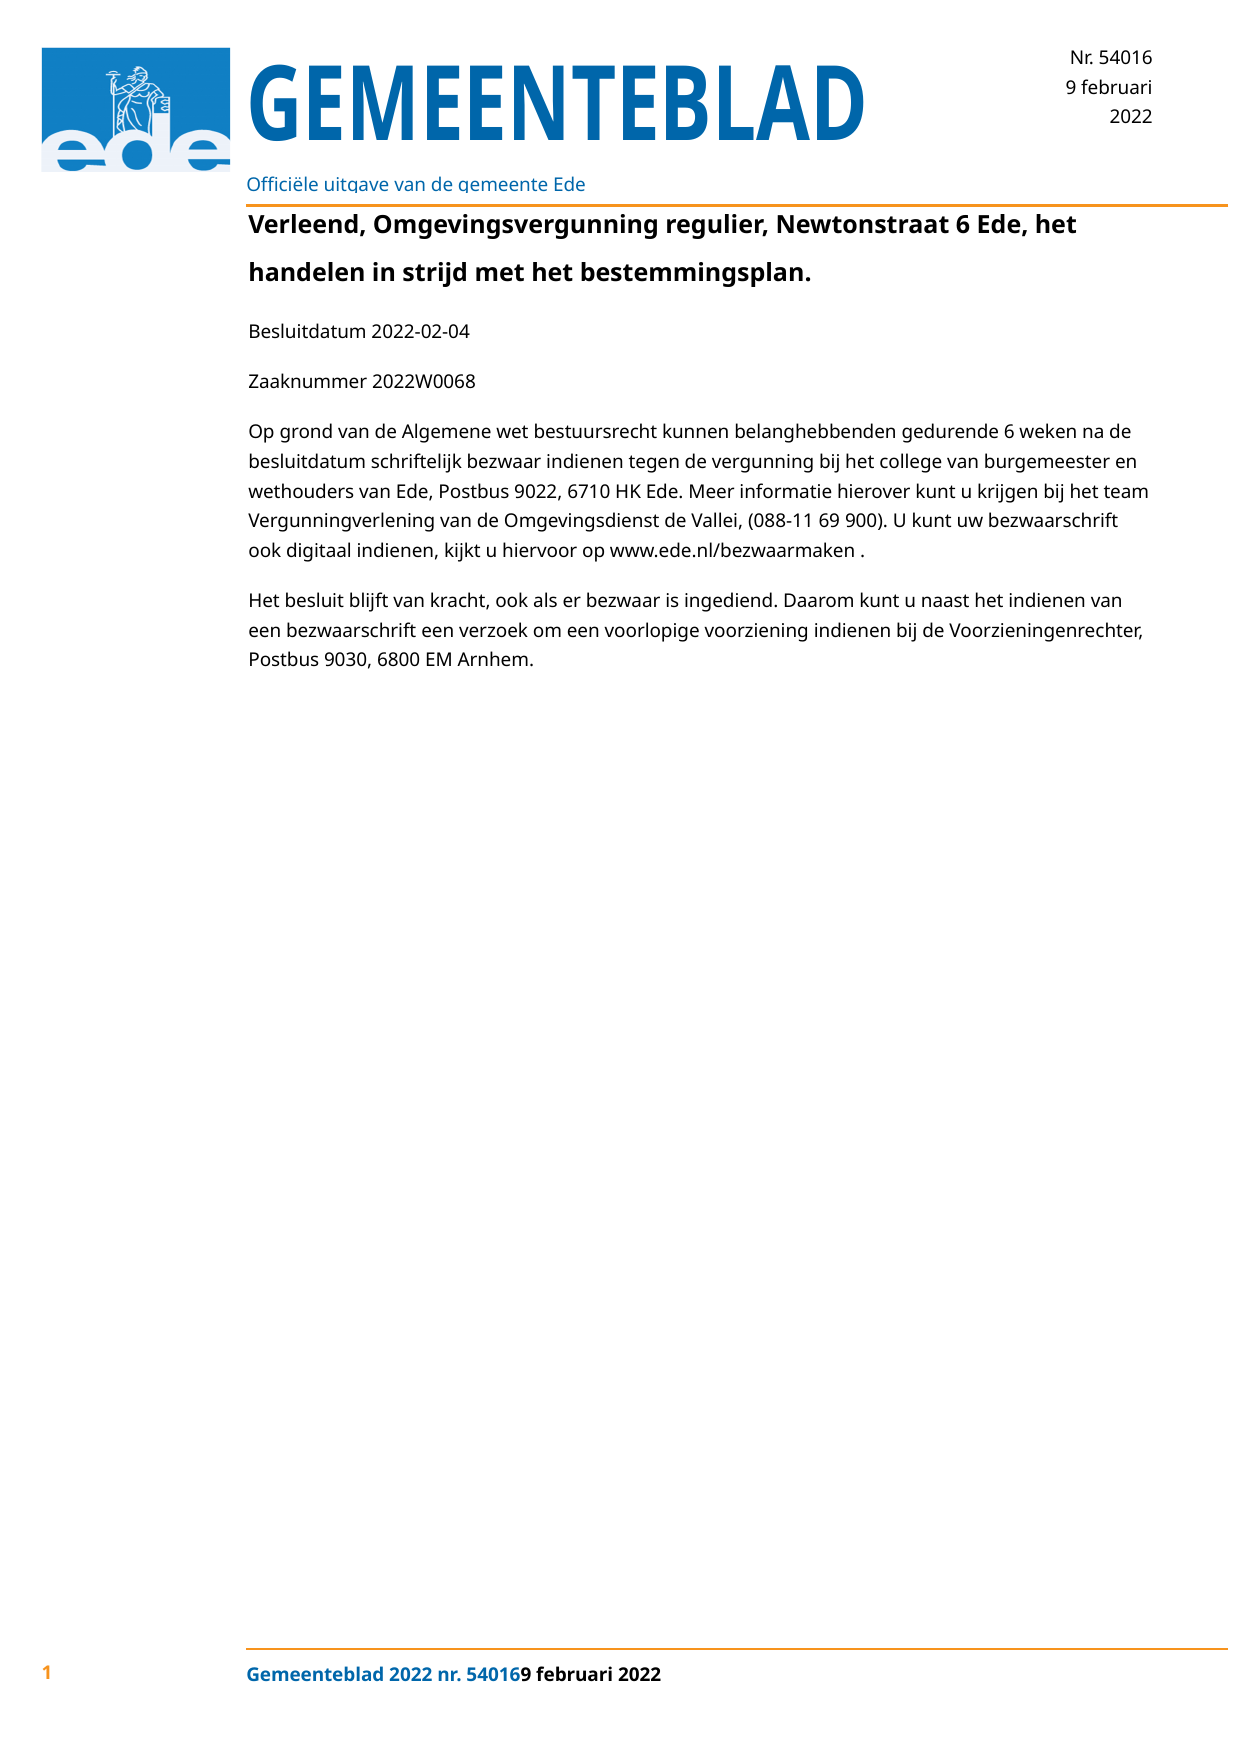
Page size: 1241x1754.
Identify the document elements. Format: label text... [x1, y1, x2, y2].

text Verleend, Omgevingsvergunning regulier, Newtonstraat 6 Ede, het handelen in strijd met het bestemmingsplan. [248, 207, 1152, 288]
text Zaaknummer 2022W0068 [248, 368, 1152, 394]
text Op grond van de Algemene wet bestuursrecht kunnen belanghebbenden gedurende 6 weken na de besluitdatum schriftelijk bezwaar indienen tegen de vergunning bij het college van burgemeester en wethouders van Ede, Postbus 9022, 6710 HK Ede. Meer informatie hierover kunt u krijgen bij het team Vergunningverlening van de Omgevingsdienst de Vallei, (088-11 69 900). U kunt uw bezwaarschrift ook digitaal indienen, kijkt u hiervoor op www.ede.nl/bezwaarmaken . [248, 419, 1152, 563]
picture [41, 47, 231, 172]
text Besluitdatum 2022-02-04 [248, 318, 1152, 344]
text Het besluit blijft van kracht, ook als er bezwaar is ingediend. Daarom kunt u naast het indienen van een bezwaarschrift een verzoek om een voorlopige voorziening indienen bij de Voorzieningenrechter, Postbus 9030, 6800 EM Arnhem. [248, 587, 1152, 672]
